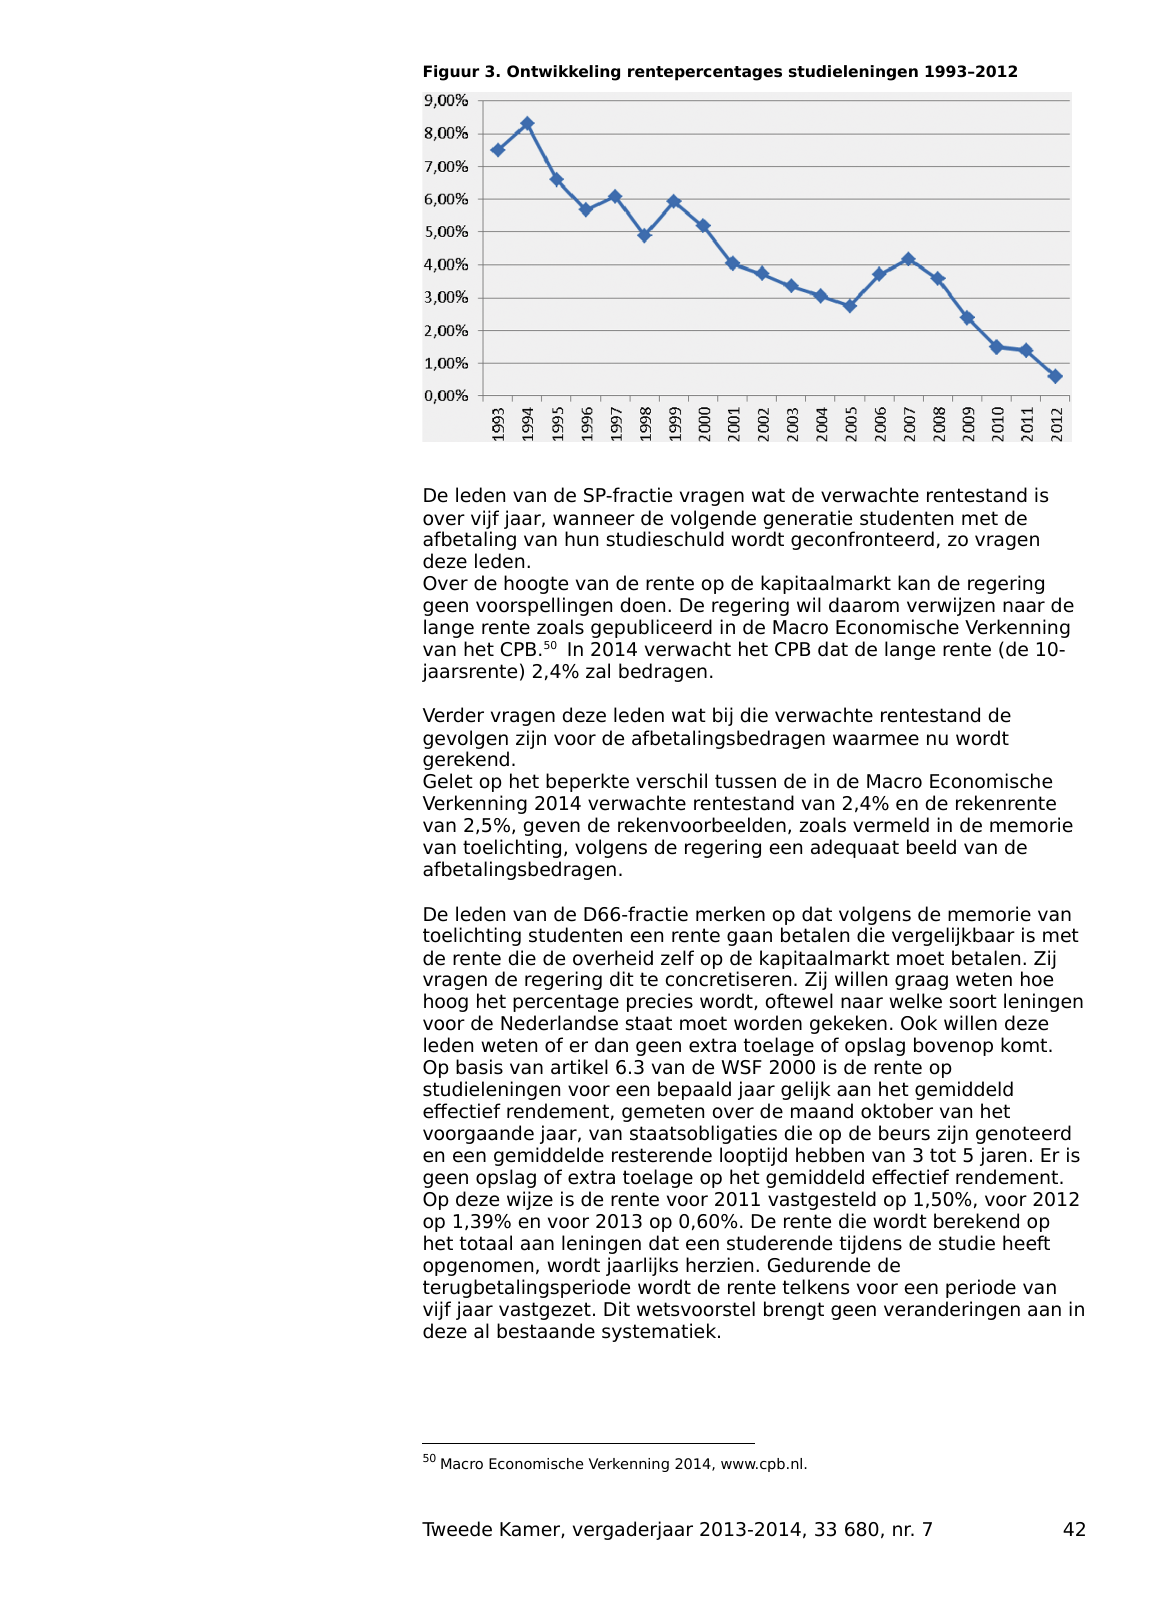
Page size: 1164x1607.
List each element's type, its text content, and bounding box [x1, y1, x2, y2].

text Verder vragen deze leden wat bij die verwachte rentestand de gevolgen zijn voor de afbetalingsbedragen waarmee nu wordt gerekend. [422, 705, 1087, 771]
text Figuur 3. Ontwikkeling rentepercentages studieleningen 1993–2012 [422, 63, 1072, 81]
text Macro Economische Verkenning 2014, www.cpb.nl. [422, 1452, 1087, 1474]
text Gelet op het beperkte verschil tussen de in de Macro Economische Verkenning 2014 verwachte rentestand van 2,4% en de rekenrente van 2,5%, geven de rekenvoorbeelden, zoals vermeld in de memorie van toelichting, volgens de regering een adequaat beeld van de afbetalingsbedragen. [422, 771, 1087, 881]
text Over de hoogte van de rente op de kapitaalmarkt kan de regering geen voorspellingen doen. De regering wil daarom verwijzen naar de lange rente zoals gepubliceerd in de Macro Economische Verkenning van het CPB. In 2014 verwacht het CPB dat de lange rente (de 10-jaarsrente) 2,4% zal bedragen. [422, 573, 1087, 683]
text De leden van de D66-fractie merken op dat volgens de memorie van toelichting studenten een rente gaan betalen die vergelijkbaar is met de rente die de overheid zelf op de kapitaalmarkt moet betalen. Zij vragen de regering dit te concretiseren. Zij willen graag weten hoe hoog het percentage precies wordt, oftewel naar welke soort leningen voor de Nederlandse staat moet worden gekeken. Ook willen deze leden weten of er dan geen extra toelage of opslag bovenop komt. [422, 903, 1087, 1057]
picture [422, 92, 1072, 442]
text Op basis van artikel 6.3 van de WSF 2000 is de rente op studieleningen voor een bepaald jaar gelijk aan het gemiddeld effectief rendement, gemeten over de maand oktober van het voorgaande jaar, van staatsobligaties die op de beurs zijn genoteerd en een gemiddelde resterende looptijd hebben van 3 tot 5 jaren. Er is geen opslag of extra toelage op het gemiddeld effectief rendement. Op deze wijze is de rente voor 2011 vastgesteld op 1,50%, voor 2012 op 1,39% en voor 2013 op 0,60%. De rente die wordt berekend op het totaal aan leningen dat een studerende tijdens de studie heeft opgenomen, wordt jaarlijks herzien. Gedurende de terugbetalingsperiode wordt de rente telkens voor een periode van vijf jaar vastgezet. Dit wetsvoorstel brengt geen veranderingen aan in deze al bestaande systematiek. [422, 1057, 1087, 1343]
text De leden van de SP-fractie vragen wat de verwachte rentestand is over vijf jaar, wanneer de volgende generatie studenten met de afbetaling van hun studieschuld wordt geconfronteerd, zo vragen deze leden. [422, 485, 1087, 573]
